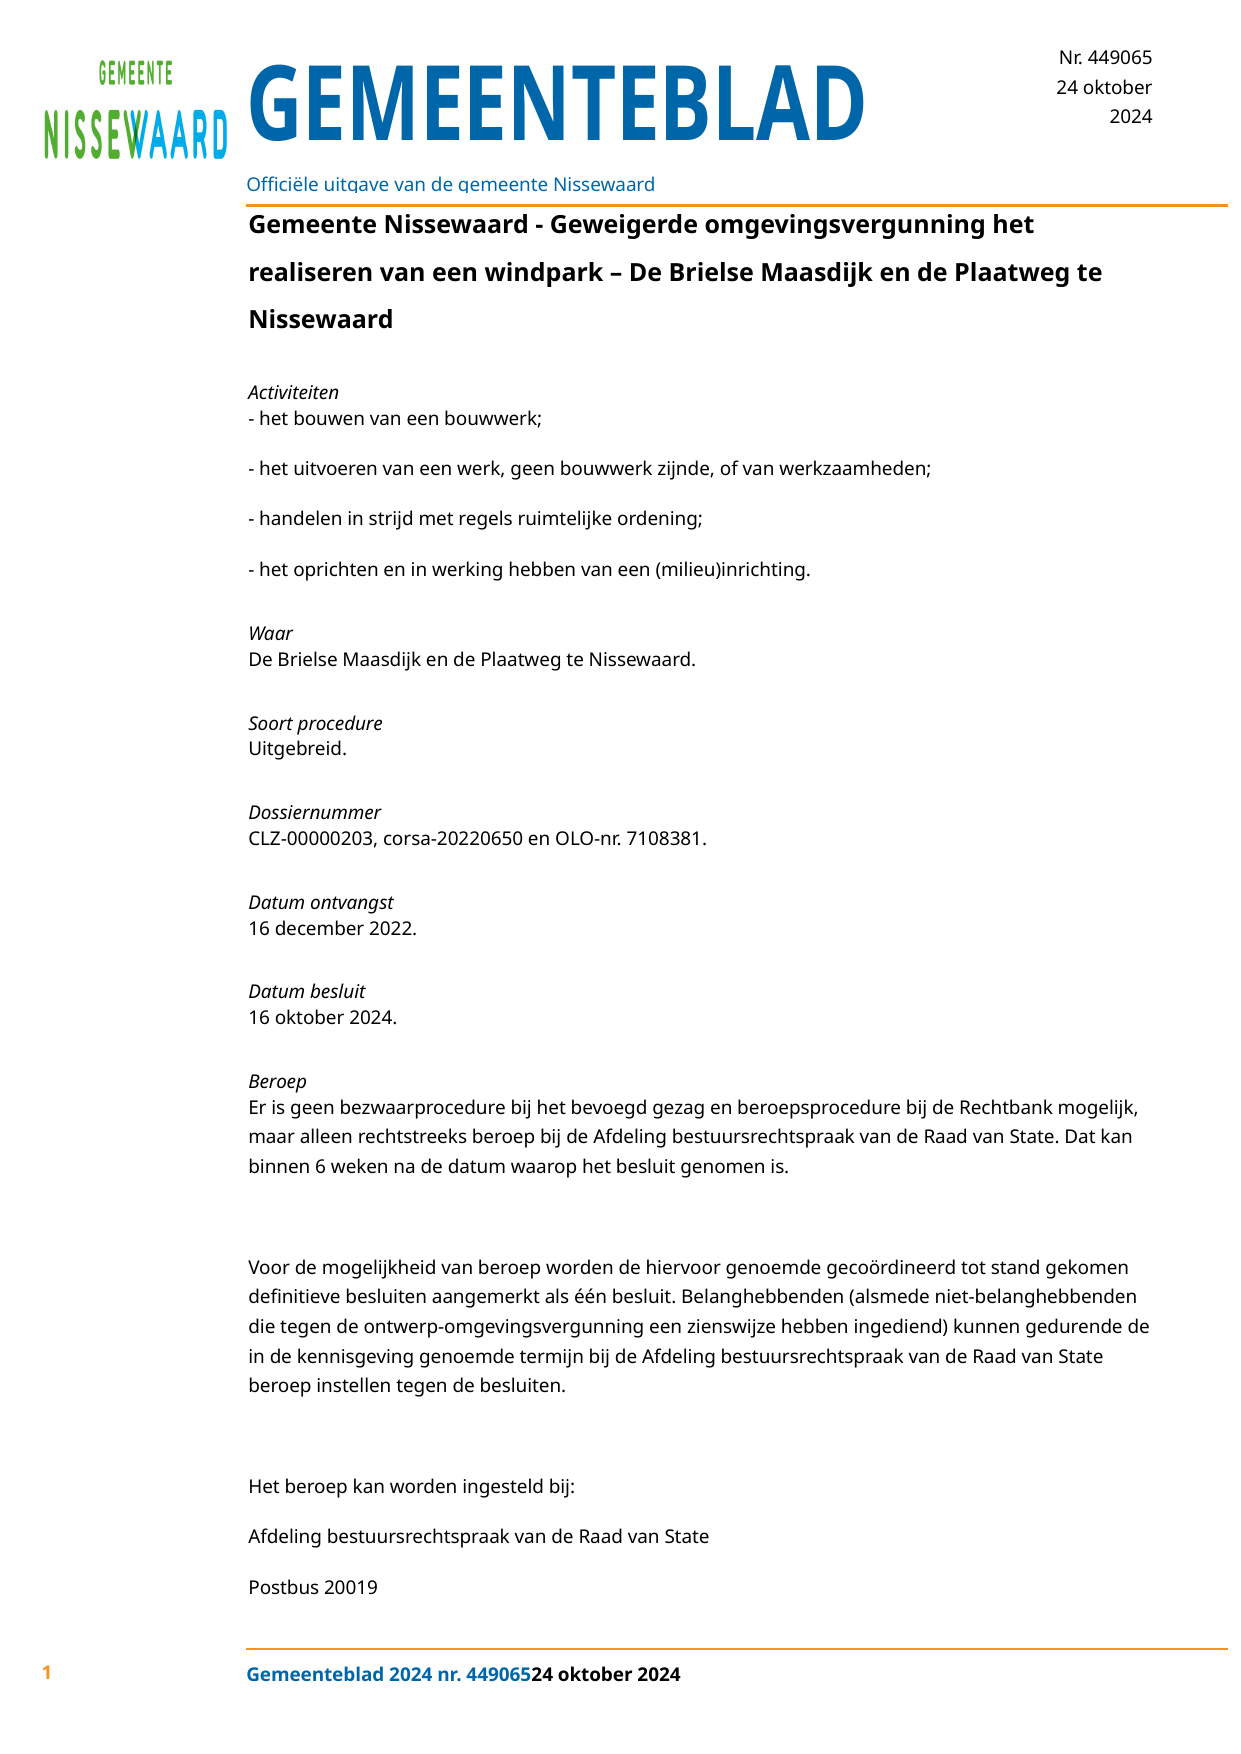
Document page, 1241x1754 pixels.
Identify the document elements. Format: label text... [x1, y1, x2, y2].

text 16 december 2022. [248, 915, 1152, 941]
picture [41, 47, 231, 172]
text - het bouwen van een bouwwerk; [248, 405, 1152, 431]
text 16 oktober 2024. [248, 1004, 1152, 1030]
text Uitgebreid. [248, 735, 1152, 761]
text Gemeente Nissewaard - Geweigerde omgevingsvergunning het realiseren van een windpark – De Brielse Maasdijk en de Plaatweg te Nissewaard [248, 207, 1152, 336]
text Beroep [248, 1068, 1152, 1094]
text De Brielse Maasdijk en de Plaatweg te Nissewaard. [248, 646, 1152, 671]
text - het oprichten en in werking hebben van een (milieu)inrichting. [248, 556, 1152, 582]
text Datum ontvangst [248, 889, 1152, 915]
text CLZ-00000203, corsa-20220650 en OLO-nr. 7108381. [248, 825, 1152, 851]
text Het beroep kan worden ingesteld bij: [248, 1473, 1152, 1499]
text Postbus 20019 [248, 1574, 1152, 1600]
text Soort procedure [248, 710, 1152, 735]
text Er is geen bezwaarprocedure bij het bevoegd gezag en beroepsprocedure bij de Rechtbank mogelijk, maar alleen rechtstreeks beroep bij de Afdeling bestuursrechtspraak van de Raad van State. Dat kan binnen 6 weken na de datum waarop het besluit genomen is. [248, 1094, 1152, 1179]
text Dossiernummer [248, 799, 1152, 825]
text Voor de mogelijkheid van beroep worden de hiervoor genoemde gecoördineerd tot stand gekomen definitieve besluiten aangemerkt als één besluit. Belanghebbenden (alsmede niet-belanghebbenden die tegen de ontwerp-omgevingsvergunning een zienswijze hebben ingediend) kunnen gedurende de in de kennisgeving genoemde termijn bij de Afdeling bestuursrechtspraak van de Raad van State beroep instellen tegen de besluiten. [248, 1254, 1152, 1398]
text - handelen in strijd met regels ruimtelijke ordening; [248, 506, 1152, 531]
text - het uitvoeren van een werk, geen bouwwerk zijnde, of van werkzaamheden; [248, 455, 1152, 481]
text Datum besluit [248, 979, 1152, 1004]
text Afdeling bestuursrechtspraak van de Raad van State [248, 1524, 1152, 1549]
text Activiteiten [248, 379, 1152, 405]
text Waar [248, 620, 1152, 646]
